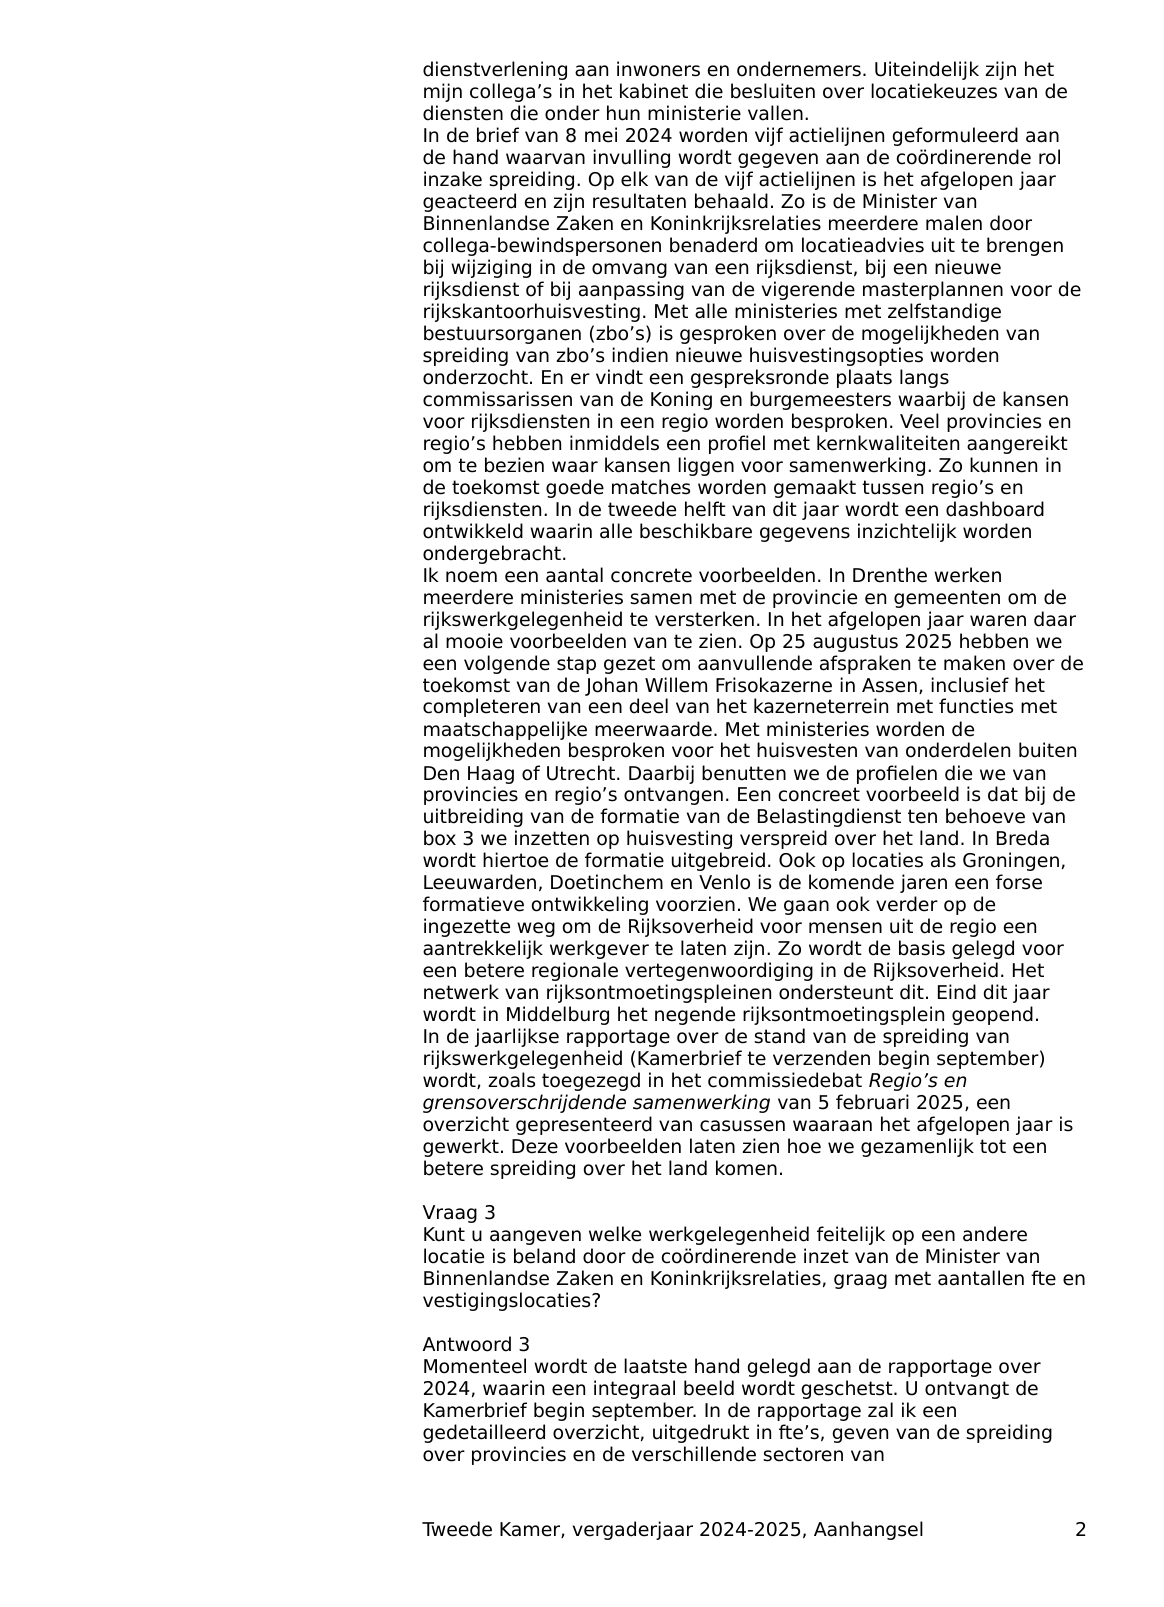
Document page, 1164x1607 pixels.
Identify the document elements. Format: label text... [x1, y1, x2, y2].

text In de jaarlijkse rapportage over de stand van de spreiding van rijkswerkgelegenheid (Kamerbrief te verzenden begin september) wordt, zoals toegezegd in het commissiedebat Regio’s en grensoverschrijdende samenwerking van 5 februari 2025, een overzicht gepresenteerd van casussen waaraan het afgelopen jaar is gewerkt. Deze voorbeelden laten zien hoe we gezamenlijk tot een betere spreiding over het land komen. [422, 1026, 1087, 1180]
text Antwoord 3 [422, 1334, 1087, 1356]
text Ik noem een aantal concrete voorbeelden. In Drenthe werken meerdere ministeries samen met de provincie en gemeenten om de rijkswerkgelegenheid te versterken. In het afgelopen jaar waren daar al mooie voorbeelden van te zien. Op 25 augustus 2025 hebben we een volgende stap gezet om aanvullende afspraken te maken over de toekomst van de Johan Willem Frisokazerne in Assen, inclusief het completeren van een deel van het kazerneterrein met functies met maatschappelijke meerwaarde. Met ministeries worden de mogelijkheden besproken voor het huisvesten van onderdelen buiten Den Haag of Utrecht. Daarbij benutten we de profielen die we van provincies en regio’s ontvangen. Een concreet voorbeeld is dat bij de uitbreiding van de formatie van de Belastingdienst ten behoeve van box 3 we inzetten op huisvesting verspreid over het land. In Breda wordt hiertoe de formatie uitgebreid. Ook op locaties als Groningen, Leeuwarden, Doetinchem en Venlo is de komende jaren een forse formatieve ontwikkeling voorzien. We gaan ook verder op de ingezette weg om de Rijksoverheid voor mensen uit de regio een aantrekkelijk werkgever te laten zijn. Zo wordt de basis gelegd voor een betere regionale vertegenwoordiging in de Rijksoverheid. Het netwerk van rijksontmoetingspleinen ondersteunt dit. Eind dit jaar wordt in Middelburg het negende rijksontmoetingsplein geopend. [422, 564, 1087, 1026]
text Vraag 3 [422, 1202, 1087, 1224]
text In de brief van 8 mei 2024 worden vijf actielijnen geformuleerd aan de hand waarvan invulling wordt gegeven aan de coördinerende rol inzake spreiding. Op elk van de vijf actielijnen is het afgelopen jaar geacteerd en zijn resultaten behaald. Zo is de Minister van Binnenlandse Zaken en Koninkrijksrelaties meerdere malen door collega-bewindspersonen benaderd om locatieadvies uit te brengen bij wijziging in de omvang van een rijksdienst, bij een nieuwe rijksdienst of bij aanpassing van de vigerende masterplannen voor de rijkskantoorhuisvesting. Met alle ministeries met zelfstandige bestuursorganen (zbo’s) is gesproken over de mogelijkheden van spreiding van zbo’s indien nieuwe huisvestingsopties worden onderzocht. En er vindt een gespreksronde plaats langs commissarissen van de Koning en burgemeesters waarbij de kansen voor rijksdiensten in een regio worden besproken. Veel provincies en regio’s hebben inmiddels een profiel met kernkwaliteiten aangereikt om te bezien waar kansen liggen voor samenwerking. Zo kunnen in de toekomst goede matches worden gemaakt tussen regio’s en rijksdiensten. In de tweede helft van dit jaar wordt een dashboard ontwikkeld waarin alle beschikbare gegevens inzichtelijk worden ondergebracht. [422, 125, 1087, 564]
text dienstverlening aan inwoners en ondernemers. Uiteindelijk zijn het mijn collega’s in het kabinet die besluiten over locatiekeuzes van de diensten die onder hun ministerie vallen. [422, 59, 1087, 125]
text Kunt u aangeven welke werkgelegenheid feitelijk op een andere locatie is beland door de coördinerende inzet van de Minister van Binnenlandse Zaken en Koninkrijksrelaties, graag met aantallen fte en vestigingslocaties? [422, 1224, 1087, 1312]
text Momenteel wordt de laatste hand gelegd aan de rapportage over 2024, waarin een integraal beeld wordt geschetst. U ontvangt de Kamerbrief begin september. In de rapportage zal ik een gedetailleerd overzicht, uitgedrukt in fte’s, geven van de spreiding over provincies en de verschillende sectoren van [422, 1356, 1087, 1466]
